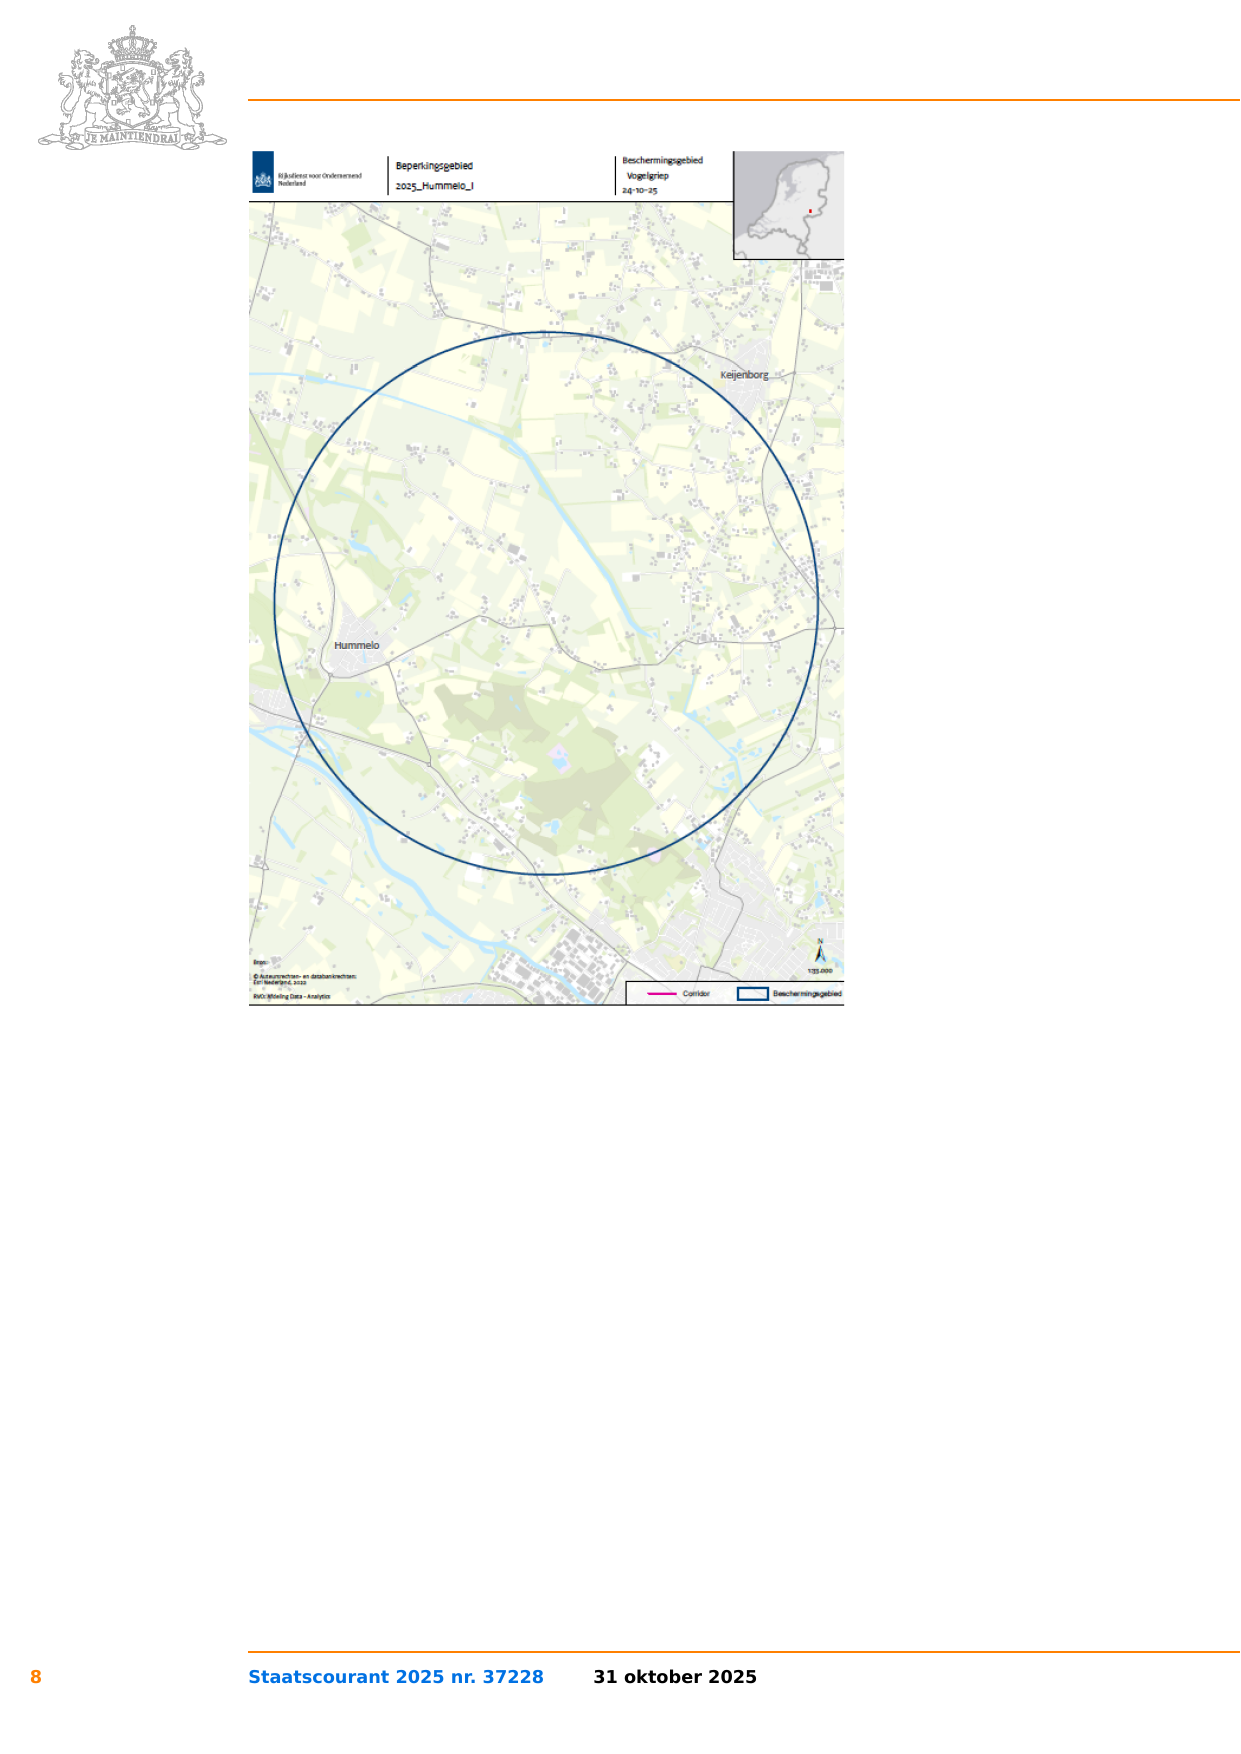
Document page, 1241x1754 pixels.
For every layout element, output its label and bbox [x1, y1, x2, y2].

picture [38, 25, 227, 150]
picture [248, 151, 845, 1008]
